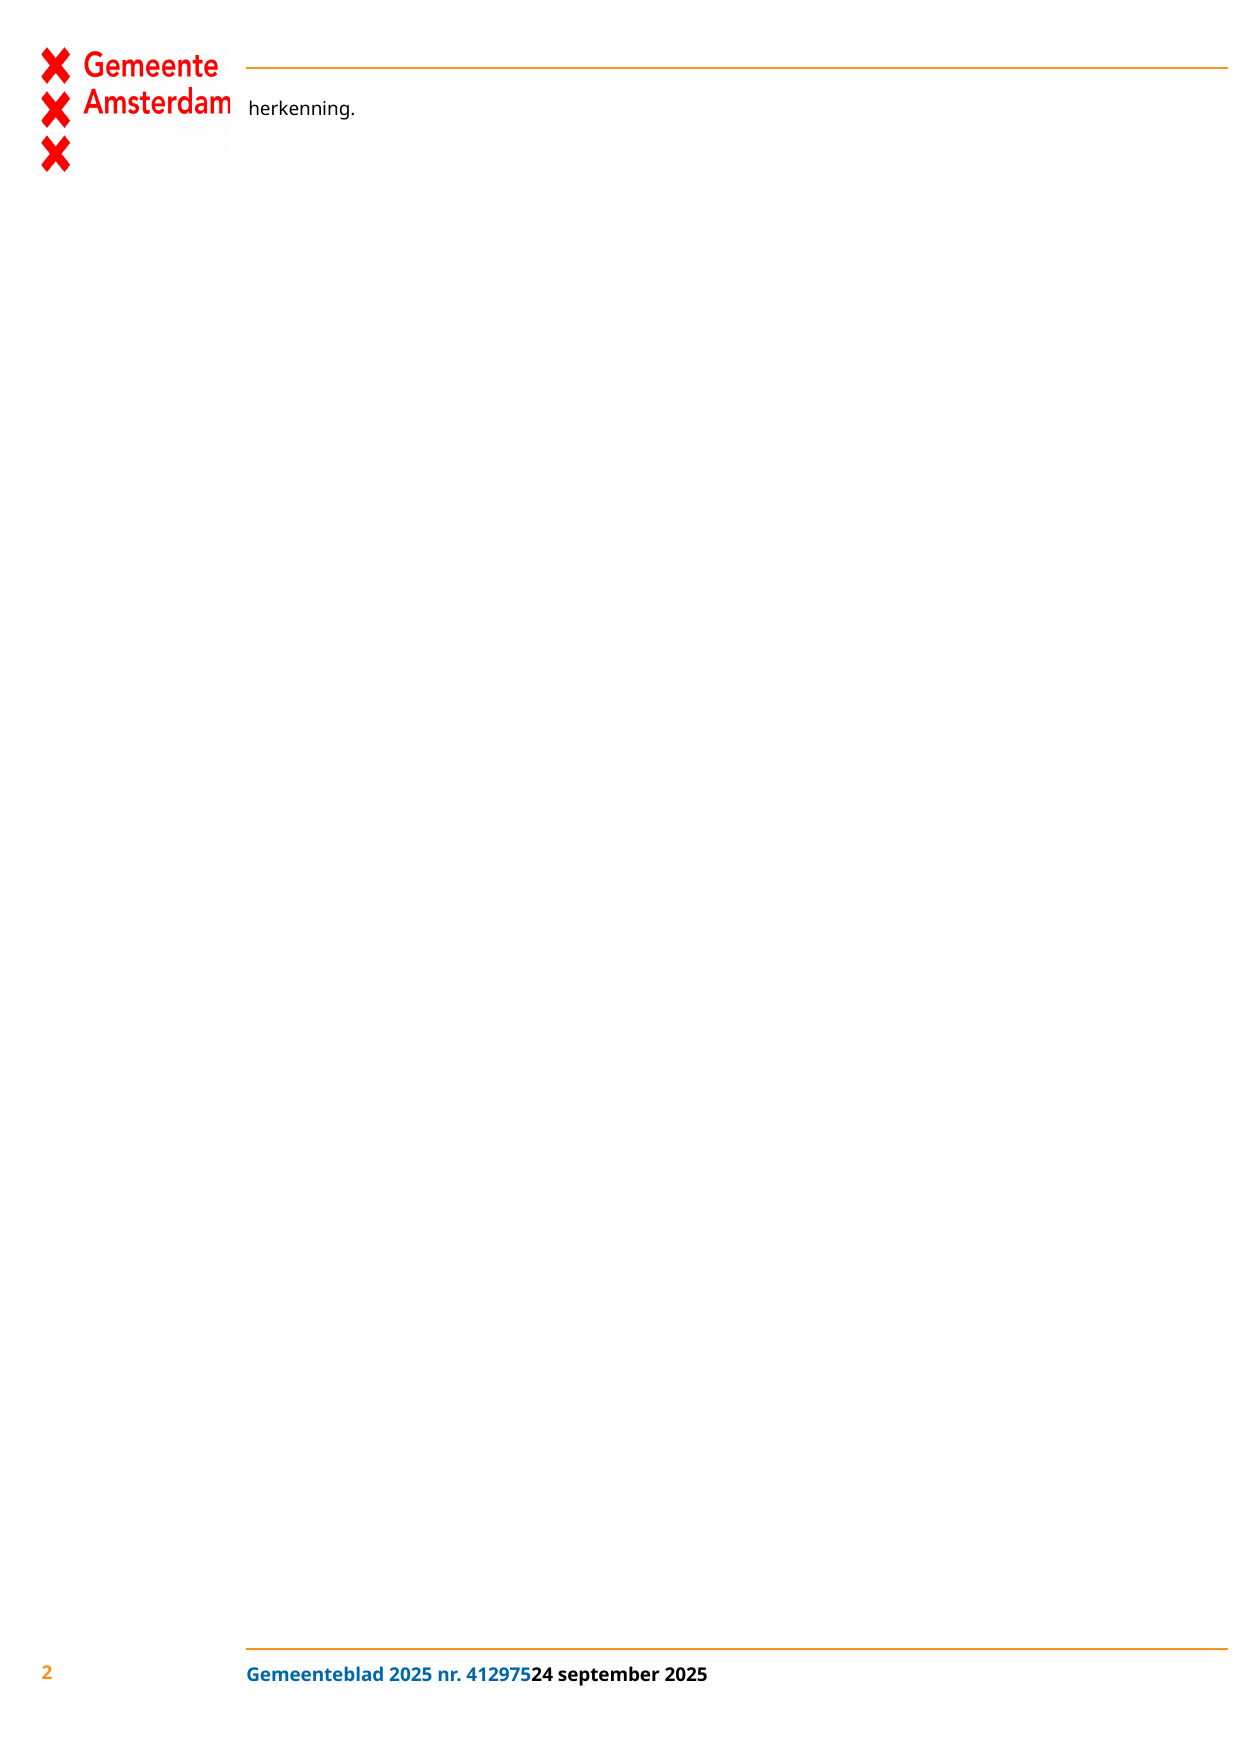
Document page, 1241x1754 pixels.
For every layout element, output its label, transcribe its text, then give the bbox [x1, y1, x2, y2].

text herkenning. [248, 95, 1152, 121]
picture [41, 47, 231, 172]
